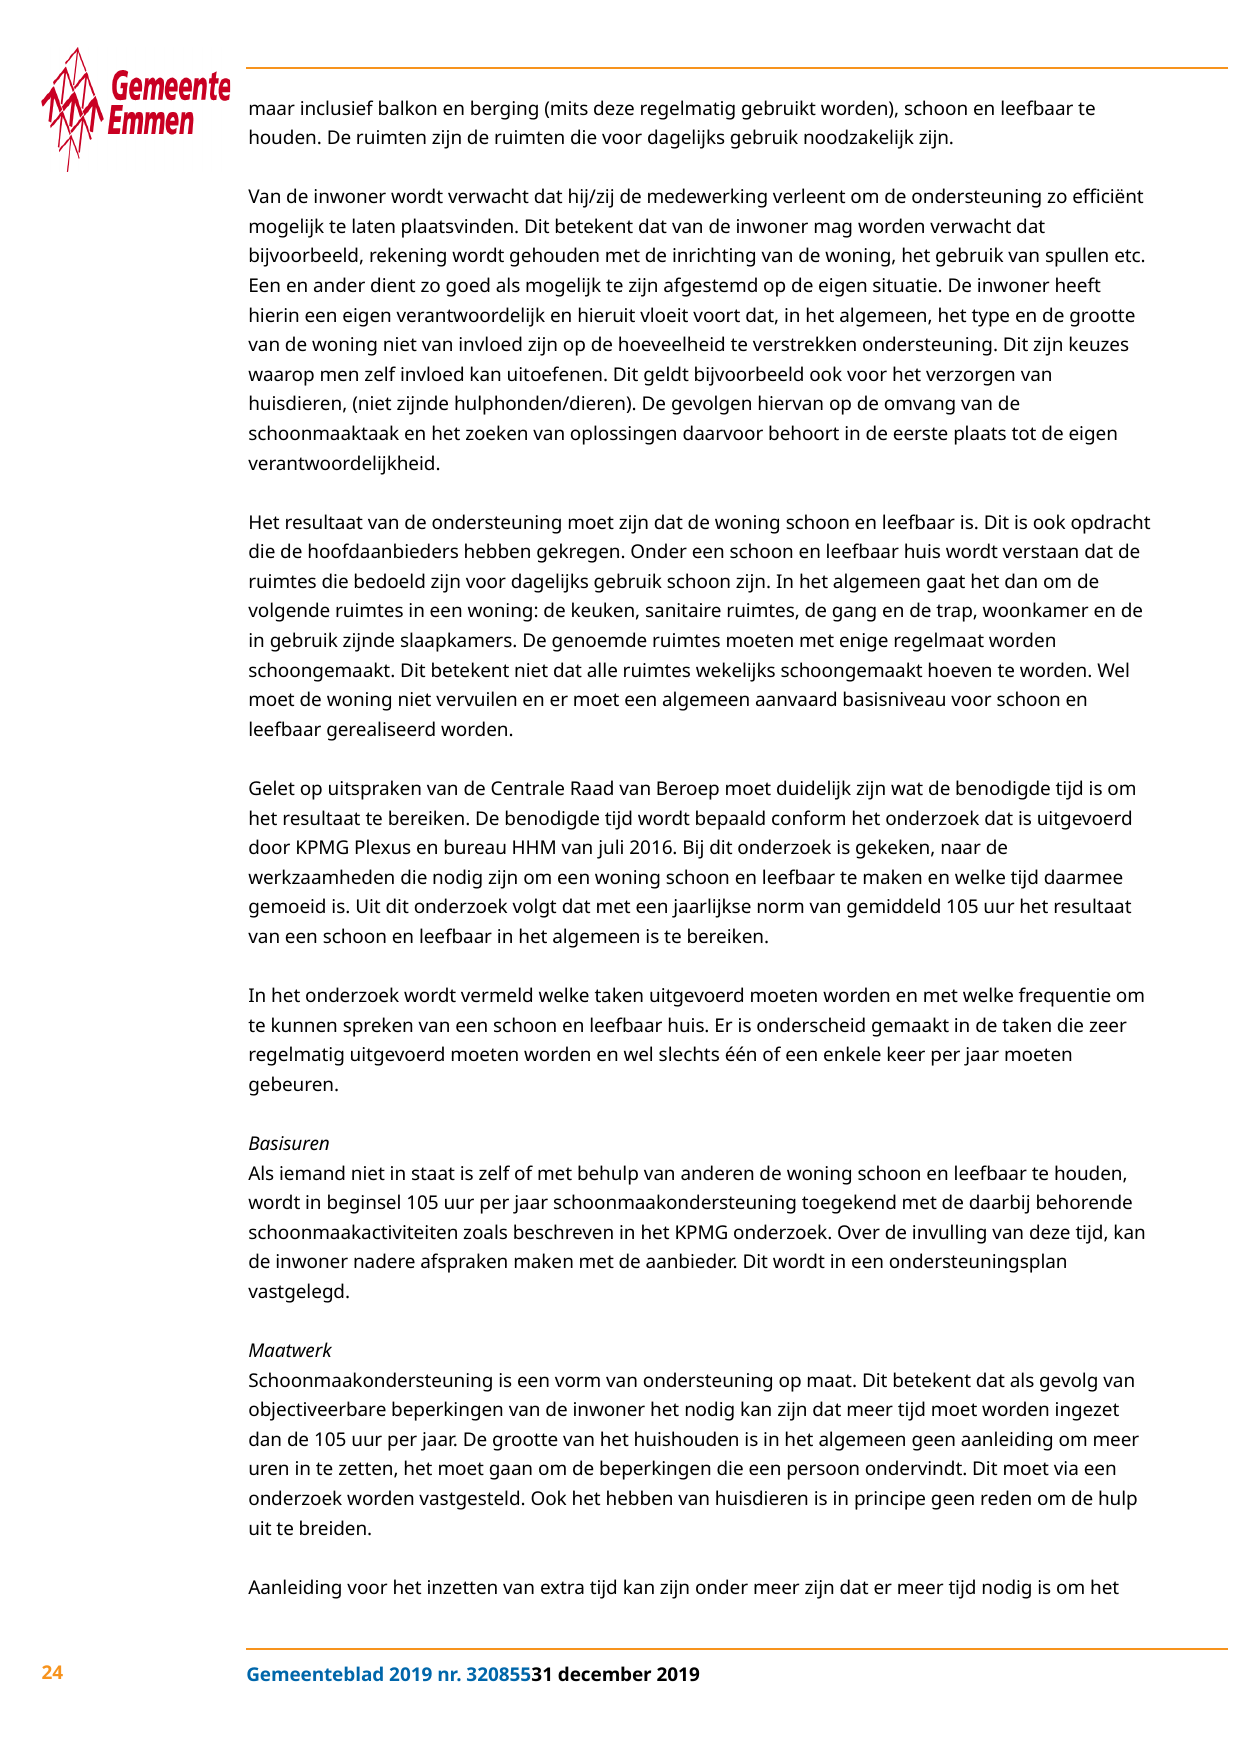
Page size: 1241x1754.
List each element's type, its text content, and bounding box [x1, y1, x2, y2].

text Als iemand niet in staat is zelf of met behulp van anderen de woning schoon en leefbaar te houden, wordt in beginsel 105 uur per jaar schoonmaakondersteuning toegekend met de daarbij behorende schoonmaakactiviteiten zoals beschreven in het KPMG onderzoek. Over de invulling van deze tijd, kan de inwoner nadere afspraken maken met de aanbieder. Dit wordt in een ondersteuningsplan vastgelegd. [248, 1160, 1152, 1304]
text Het resultaat van de ondersteuning moet zijn dat de woning schoon en leefbaar is. Dit is ook opdracht die de hoofdaanbieders hebben gekregen. Onder een schoon en leefbaar huis wordt verstaan dat de ruimtes die bedoeld zijn voor dagelijks gebruik schoon zijn. In het algemeen gaat het dan om de volgende ruimtes in een woning: de keuken, sanitaire ruimtes, de gang en de trap, woonkamer en de in gebruik zijnde slaapkamers. De genoemde ruimtes moeten met enige regelmaat worden schoongemaakt. Dit betekent niet dat alle ruimtes wekelijks schoongemaakt hoeven te worden. Wel moet de woning niet vervuilen en er moet een algemeen aanvaard basisniveau voor schoon en leefbaar gerealiseerd worden. [248, 509, 1152, 742]
text In het onderzoek wordt vermeld welke taken uitgevoerd moeten worden en met welke frequentie om te kunnen spreken van een schoon en leefbaar huis. Er is onderscheid gemaakt in de taken die zeer regelmatig uitgevoerd moeten worden en wel slechts één of een enkele keer per jaar moeten gebeuren. [248, 982, 1152, 1097]
text Schoonmaakondersteuning is een vorm van ondersteuning op maat. Dit betekent dat als gevolg van objectiveerbare beperkingen van de inwoner het nodig kan zijn dat meer tijd moet worden ingezet dan de 105 uur per jaar. De grootte van het huishouden is in het algemeen geen aanleiding om meer uren in te zetten, het moet gaan om de beperkingen die een persoon ondervindt. Dit moet via een onderzoek worden vastgesteld. Ook het hebben van huisdieren is in principe geen reden om de hulp uit te breiden. [248, 1367, 1152, 1541]
text Gelet op uitspraken van de Centrale Raad van Beroep moet duidelijk zijn wat de benodigde tijd is om het resultaat te bereiken. De benodigde tijd wordt bepaald conform het onderzoek dat is uitgevoerd door KPMG Plexus en bureau HHM van juli 2016. Bij dit onderzoek is gekeken, naar de werkzaamheden die nodig zijn om een woning schoon en leefbaar te maken en welke tijd daarmee gemoeid is. Uit dit onderzoek volgt dat met een jaarlijkse norm van gemiddeld 105 uur het resultaat van een schoon en leefbaar in het algemeen is te bereiken. [248, 775, 1152, 949]
text Basisuren [248, 1130, 1152, 1156]
text maar inclusief balkon en berging (mits deze regelmatig gebruikt worden), schoon en leefbaar te houden. De ruimten zijn de ruimten die voor dagelijks gebruik noodzakelijk zijn. [248, 95, 1152, 150]
text Van de inwoner wordt verwacht dat hij/zij de medewerking verleent om de ondersteuning zo efficiënt mogelijk te laten plaatsvinden. Dit betekent dat van de inwoner mag worden verwacht dat bijvoorbeeld, rekening wordt gehouden met de inrichting van de woning, het gebruik van spullen etc. Een en ander dient zo goed als mogelijk te zijn afgestemd op de eigen situatie. De inwoner heeft hierin een eigen verantwoordelijk en hieruit vloeit voort dat, in het algemeen, het type en de grootte van de woning niet van invloed zijn op de hoeveelheid te verstrekken ondersteuning. Dit zijn keuzes waarop men zelf invloed kan uitoefenen. Dit geldt bijvoorbeeld ook voor het verzorgen van huisdieren, (niet zijnde hulphonden/dieren). De gevolgen hiervan op de omvang van de schoonmaaktaak en het zoeken van oplossingen daarvoor behoort in de eerste plaats tot de eigen verantwoordelijkheid. [248, 183, 1152, 476]
picture [41, 47, 231, 172]
text Aanleiding voor het inzetten van extra tijd kan zijn onder meer zijn dat er meer tijd nodig is om het [248, 1574, 1152, 1600]
text Maatwerk [248, 1337, 1152, 1363]
